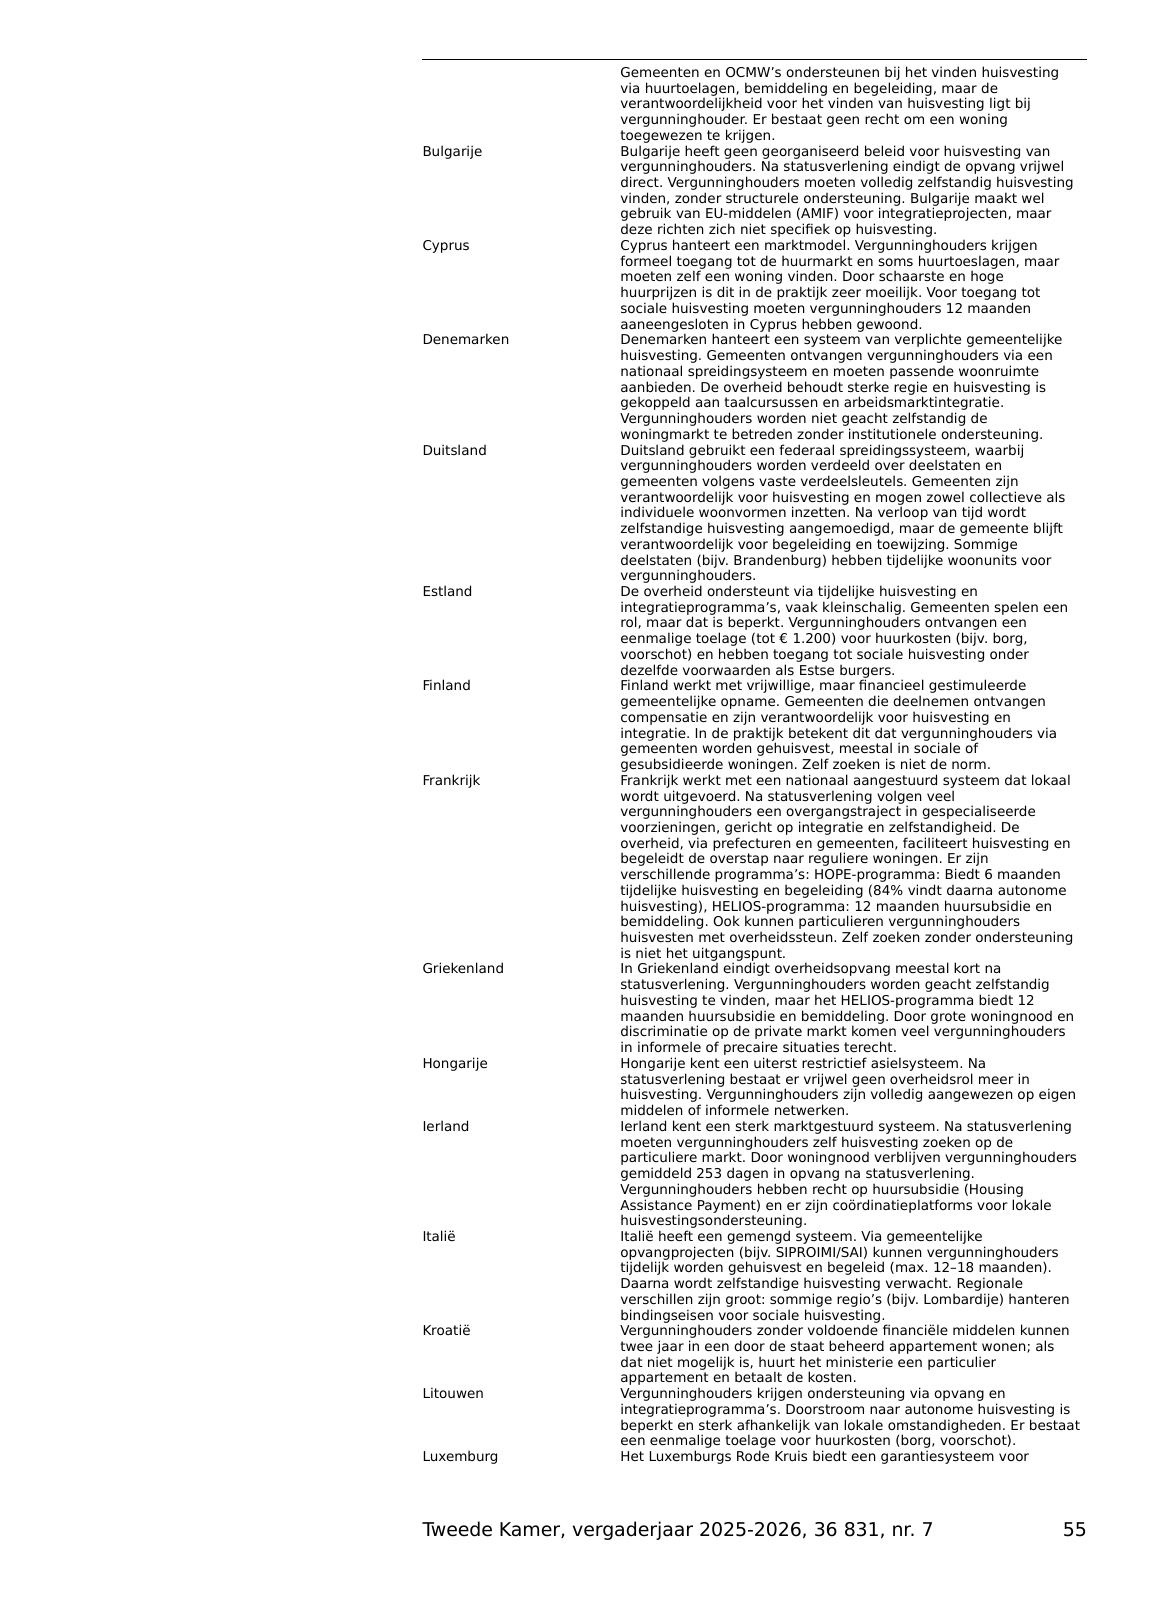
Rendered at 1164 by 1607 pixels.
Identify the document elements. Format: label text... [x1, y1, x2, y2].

table_cell Ierland [422, 1119, 614, 1229]
table_cell Finland [422, 678, 614, 773]
table_header [422, 60, 614, 143]
table_cell Hongarije kent een uiterst restrictief asielsysteem. Na statusverlening bestaat er vrijwel geen overheidsrol meer in huisvesting. Vergunninghouders zijn volledig aangewezen op eigen middelen of informele netwerken. [614, 1056, 1087, 1119]
table_cell Cyprus [422, 238, 614, 332]
table_cell Frankrijk [422, 773, 614, 961]
table_cell Denemarken hanteert een systeem van verplichte gemeentelijke huisvesting. Gemeenten ontvangen vergunninghouders via een nationaal spreidingsysteem en moeten passende woonruimte aanbieden. De overheid behoudt sterke regie en huisvesting is gekoppeld aan taalcursussen en arbeidsmarktintegratie. Vergunninghouders worden niet geacht zelfstandig de woningmarkt te betreden zonder institutionele ondersteuning. [614, 332, 1087, 442]
table_cell Litouwen [422, 1386, 614, 1449]
table_cell Finland werkt met vrijwillige, maar financieel gestimuleerde gemeentelijke opname. Gemeenten die deelnemen ontvangen compensatie en zijn verantwoordelijk voor huisvesting en integratie. In de praktijk betekent dit dat vergunninghouders via gemeenten worden gehuisvest, meestal in sociale of gesubsidieerde woningen. Zelf zoeken is niet de norm. [614, 678, 1087, 773]
table_cell Frankrijk werkt met een nationaal aangestuurd systeem dat lokaal wordt uitgevoerd. Na statusverlening volgen veel vergunninghouders een overgangstraject in gespecialiseerde voorzieningen, gericht op integratie en zelfstandigheid. De overheid, via prefecturen en gemeenten, faciliteert huisvesting en begeleidt de overstap naar reguliere woningen. Er zijn verschillende programma’s: HOPE-programma: Biedt 6 maanden tijdelijke huisvesting en begeleiding (84% vindt daarna autonome huisvesting), HELIOS-programma: 12 maanden huursubsidie en bemiddeling. Ook kunnen particulieren vergunninghouders huisvesten met overheidssteun. Zelf zoeken zonder ondersteuning is niet het uitgangspunt. [614, 773, 1087, 961]
table_cell Cyprus hanteert een marktmodel. Vergunninghouders krijgen formeel toegang tot de huurmarkt en soms huurtoeslagen, maar moeten zelf een woning vinden. Door schaarste en hoge huurprijzen is dit in de praktijk zeer moeilijk. Voor toegang tot sociale huisvesting moeten vergunninghouders 12 maanden aaneengesloten in Cyprus hebben gewoond. [614, 238, 1087, 332]
table_header Gemeenten en OCMW’s ondersteunen bij het vinden huisvesting via huurtoelagen, bemiddeling en begeleiding, maar de verantwoordelijkheid voor het vinden van huisvesting ligt bij vergunninghouder. Er bestaat geen recht om een woning toegewezen te krijgen. [614, 60, 1087, 143]
table_cell Luxemburg [422, 1449, 614, 1465]
table_cell Bulgarije heeft geen georganiseerd beleid voor huisvesting van vergunninghouders. Na statusverlening eindigt de opvang vrijwel direct. Vergunninghouders moeten volledig zelfstandig huisvesting vinden, zonder structurele ondersteuning. Bulgarije maakt wel gebruik van EU-middelen (AMIF) voor integratieprojecten, maar deze richten zich niet specifiek op huisvesting. [614, 144, 1087, 238]
table_cell De overheid ondersteunt via tijdelijke huisvesting en integratieprogramma’s, vaak kleinschalig. Gemeenten spelen een rol, maar dat is beperkt. Vergunninghouders ontvangen een eenmalige toelage (tot € 1.200) voor huurkosten (bijv. borg, voorschot) en hebben toegang tot sociale huisvesting onder dezelfde voorwaarden als Estse burgers. [614, 584, 1087, 678]
table_cell Estland [422, 584, 614, 678]
table_cell Het Luxemburgs Rode Kruis biedt een garantiesysteem voor [614, 1449, 1087, 1465]
table_cell Denemarken [422, 332, 614, 442]
table_cell Ierland kent een sterk marktgestuurd systeem. Na statusverlening moeten vergunninghouders zelf huisvesting zoeken op de particuliere markt. Door woningnood verblijven vergunninghouders gemiddeld 253 dagen in opvang na statusverlening. Vergunninghouders hebben recht op huursubsidie (Housing Assistance Payment) en er zijn coördinatieplatforms voor lokale huisvestingsondersteuning. [614, 1119, 1087, 1229]
table_cell Kroatië [422, 1323, 614, 1386]
table_cell Bulgarije [422, 144, 614, 238]
table_cell Griekenland [422, 961, 614, 1056]
table_cell Italië [422, 1229, 614, 1323]
table_cell In Griekenland eindigt overheidsopvang meestal kort na statusverlening. Vergunninghouders worden geacht zelfstandig huisvesting te vinden, maar het HELIOS-programma biedt 12 maanden huursubsidie en bemiddeling. Door grote woningnood en discriminatie op de private markt komen veel vergunninghouders in informele of precaire situaties terecht. [614, 961, 1087, 1056]
table_cell Duitsland [422, 442, 614, 584]
table_cell Vergunninghouders krijgen ondersteuning via opvang en integratieprogramma’s. Doorstroom naar autonome huisvesting is beperkt en sterk afhankelijk van lokale omstandigheden. Er bestaat een eenmalige toelage voor huurkosten (borg, voorschot). [614, 1386, 1087, 1449]
table_cell Vergunninghouders zonder voldoende financiële middelen kunnen twee jaar in een door de staat beheerd appartement wonen; als dat niet mogelijk is, huurt het ministerie een particulier appartement en betaalt de kosten. [614, 1323, 1087, 1386]
table_cell Duitsland gebruikt een federaal spreidingssysteem, waarbij vergunninghouders worden verdeeld over deelstaten en gemeenten volgens vaste verdeelsleutels. Gemeenten zijn verantwoordelijk voor huisvesting en mogen zowel collectieve als individuele woonvormen inzetten. Na verloop van tijd wordt zelfstandige huisvesting aangemoedigd, maar de gemeente blijft verantwoordelijk voor begeleiding en toewijzing. Sommige deelstaten (bijv. Brandenburg) hebben tijdelijke woonunits voor vergunninghouders. [614, 442, 1087, 584]
table_cell Italië heeft een gemengd systeem. Via gemeentelijke opvangprojecten (bijv. SIPROIMI/SAI) kunnen vergunninghouders tijdelijk worden gehuisvest en begeleid (max. 12–18 maanden). Daarna wordt zelfstandige huisvesting verwacht. Regionale verschillen zijn groot: sommige regio’s (bijv. Lombardije) hanteren bindingseisen voor sociale huisvesting. [614, 1229, 1087, 1323]
table_cell Hongarije [422, 1056, 614, 1119]
